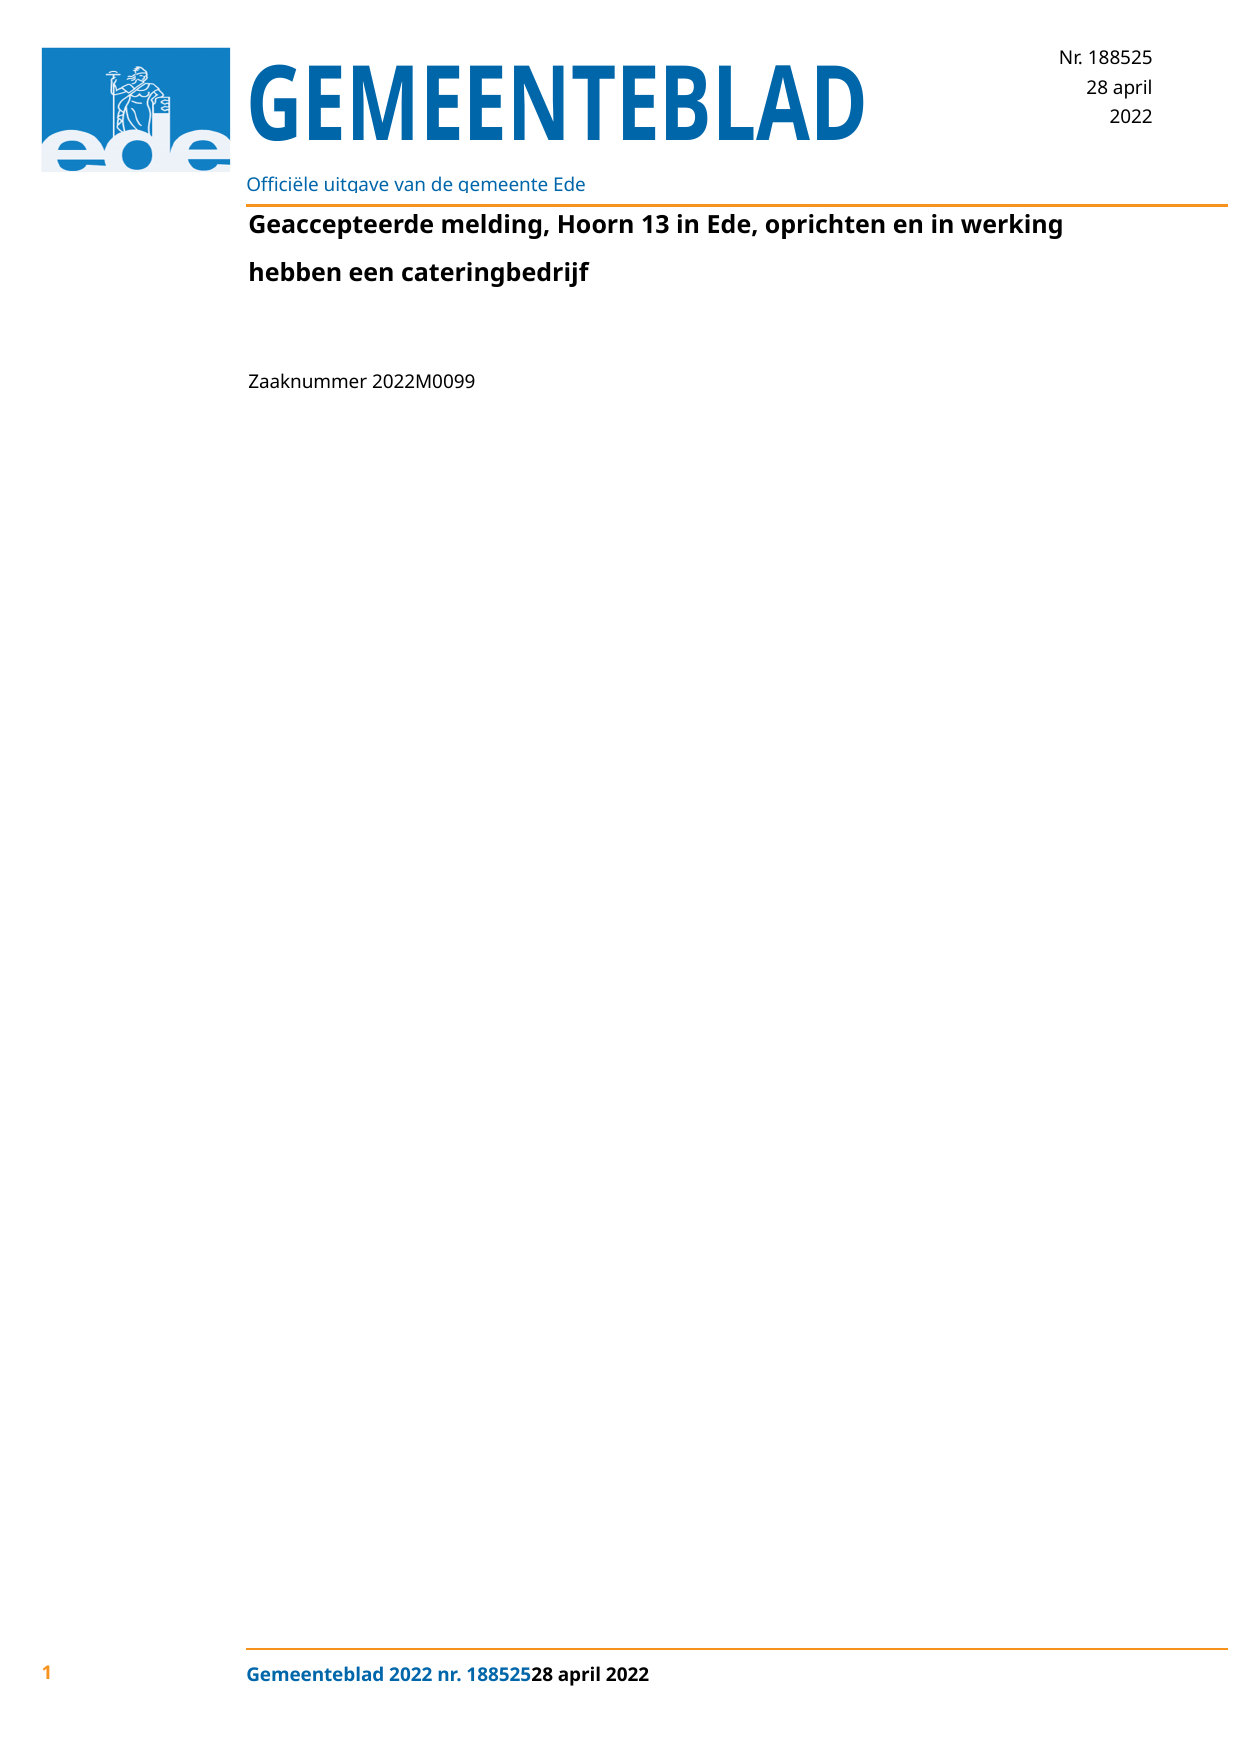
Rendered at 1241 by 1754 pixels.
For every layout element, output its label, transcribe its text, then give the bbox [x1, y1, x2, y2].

picture [41, 47, 231, 172]
text Geaccepteerde melding, Hoorn 13 in Ede, oprichten en in werking hebben een cateringbedrijf [248, 207, 1152, 288]
text Zaaknummer 2022M0099 [248, 368, 1152, 394]
